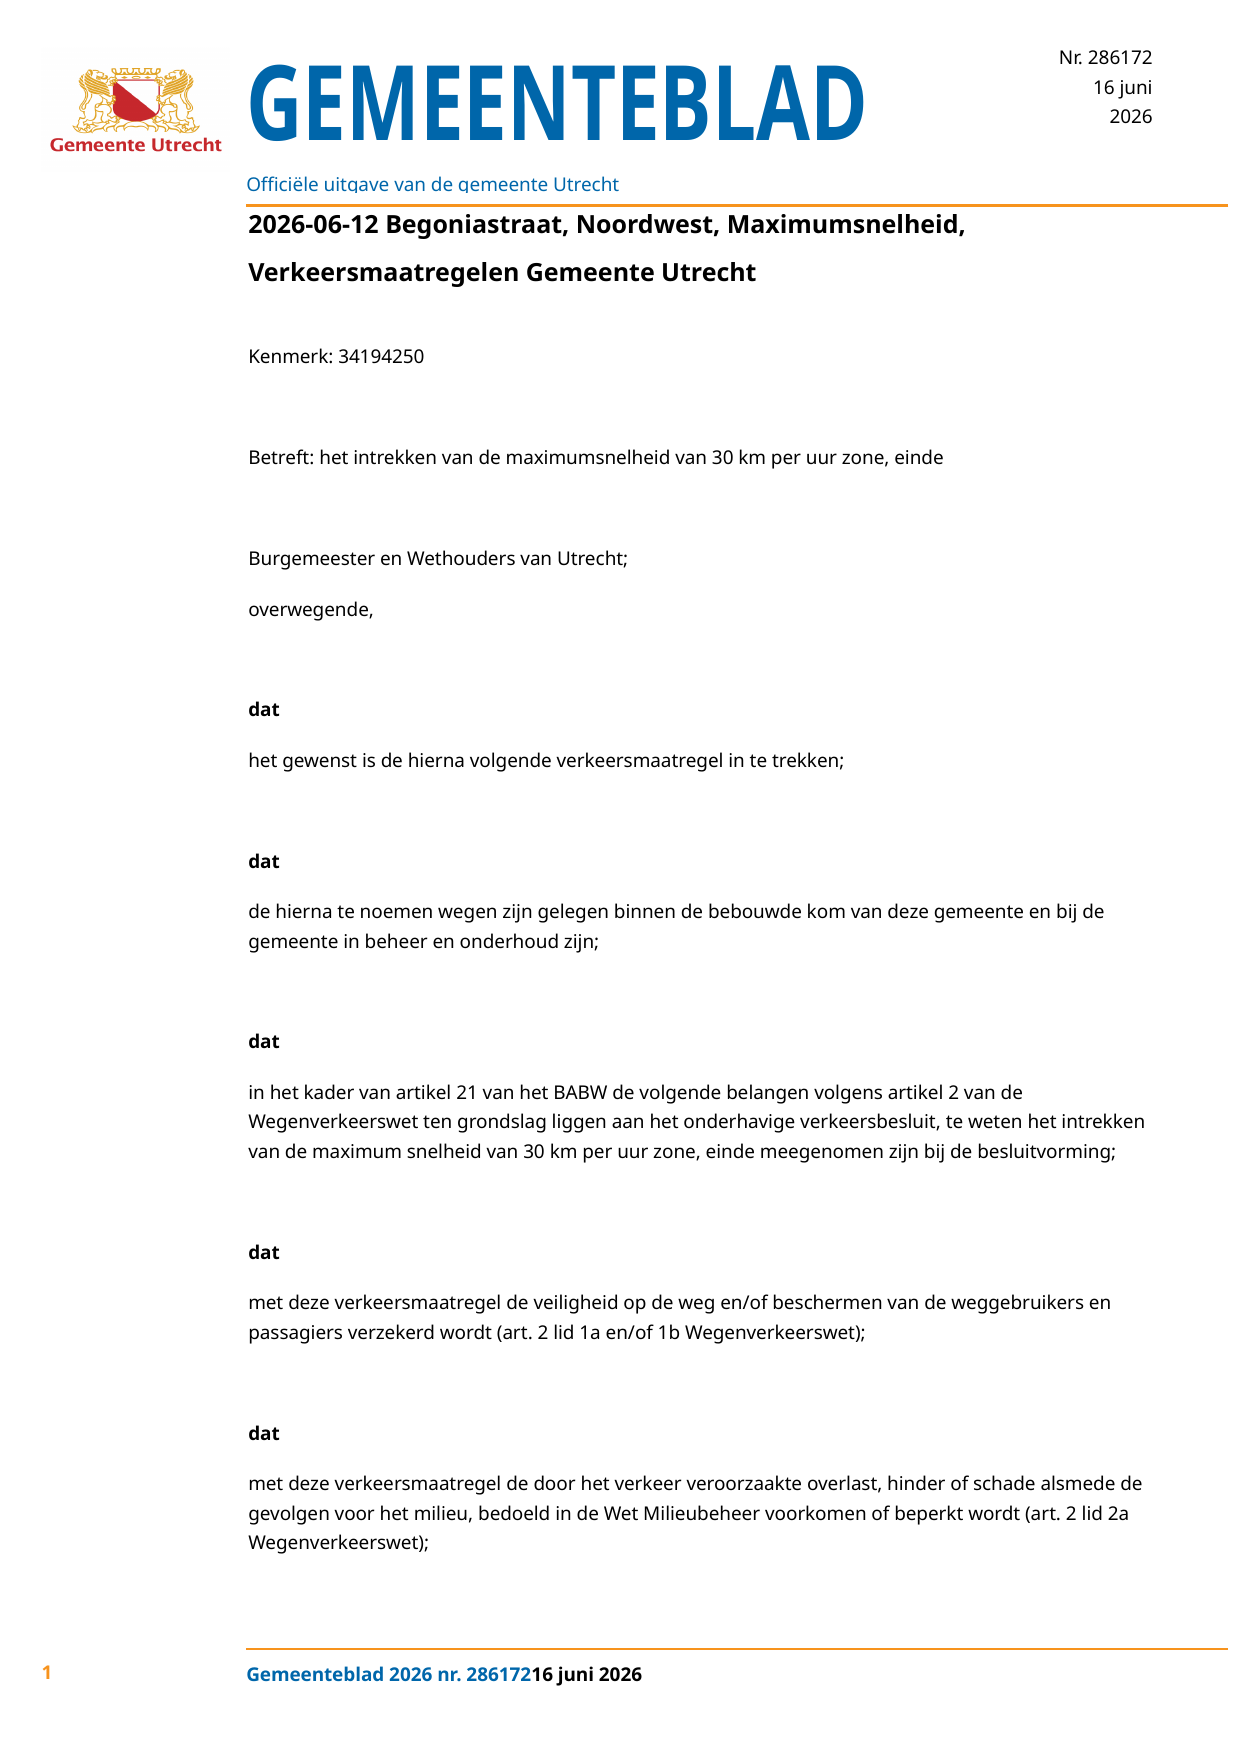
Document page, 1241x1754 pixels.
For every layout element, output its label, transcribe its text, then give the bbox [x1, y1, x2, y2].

text in het kader van artikel 21 van het BABW de volgende belangen volgens artikel 2 van de Wegenverkeerswet ten grondslag liggen aan het onderhavige verkeersbesluit, te weten het intrekken van de maximum snelheid van 30 km per uur zone, einde meegenomen zijn bij de besluitvorming; [248, 1079, 1152, 1164]
text Betreft: het intrekken van de maximumsnelheid van 30 km per uur zone, einde [248, 444, 1152, 470]
picture [41, 47, 231, 172]
text Kenmerk: 34194250 [248, 344, 1152, 369]
text dat [248, 1029, 1152, 1054]
text met deze verkeersmaatregel de veiligheid op de weg en/of beschermen van de weggebruikers en passagiers verzekerd wordt (art. 2 lid 1a en/of 1b Wegenverkeerswet); [248, 1289, 1152, 1345]
text dat [248, 848, 1152, 873]
text dat [248, 697, 1152, 722]
text met deze verkeersmaatregel de door het verkeer veroorzaakte overlast, hinder of schade alsmede de gevolgen voor het milieu, bedoeld in de Wet Milieubeheer voorkomen of beperkt wordt (art. 2 lid 2a Wegenverkeerswet); [248, 1470, 1152, 1555]
text dat [248, 1420, 1152, 1446]
text het gewenst is de hierna volgende verkeersmaatregel in te trekken; [248, 747, 1152, 773]
text Burgemeester en Wethouders van Utrecht; [248, 545, 1152, 571]
text de hierna te noemen wegen zijn gelegen binnen de bebouwde kom van deze gemeente en bij de gemeente in beheer en onderhoud zijn; [248, 898, 1152, 953]
text 2026-06-12 Begoniastraat, Noordwest, Maximumsnelheid, Verkeersmaatregelen Gemeente Utrecht [248, 207, 1152, 288]
text overwegende, [248, 596, 1152, 621]
text dat [248, 1239, 1152, 1265]
